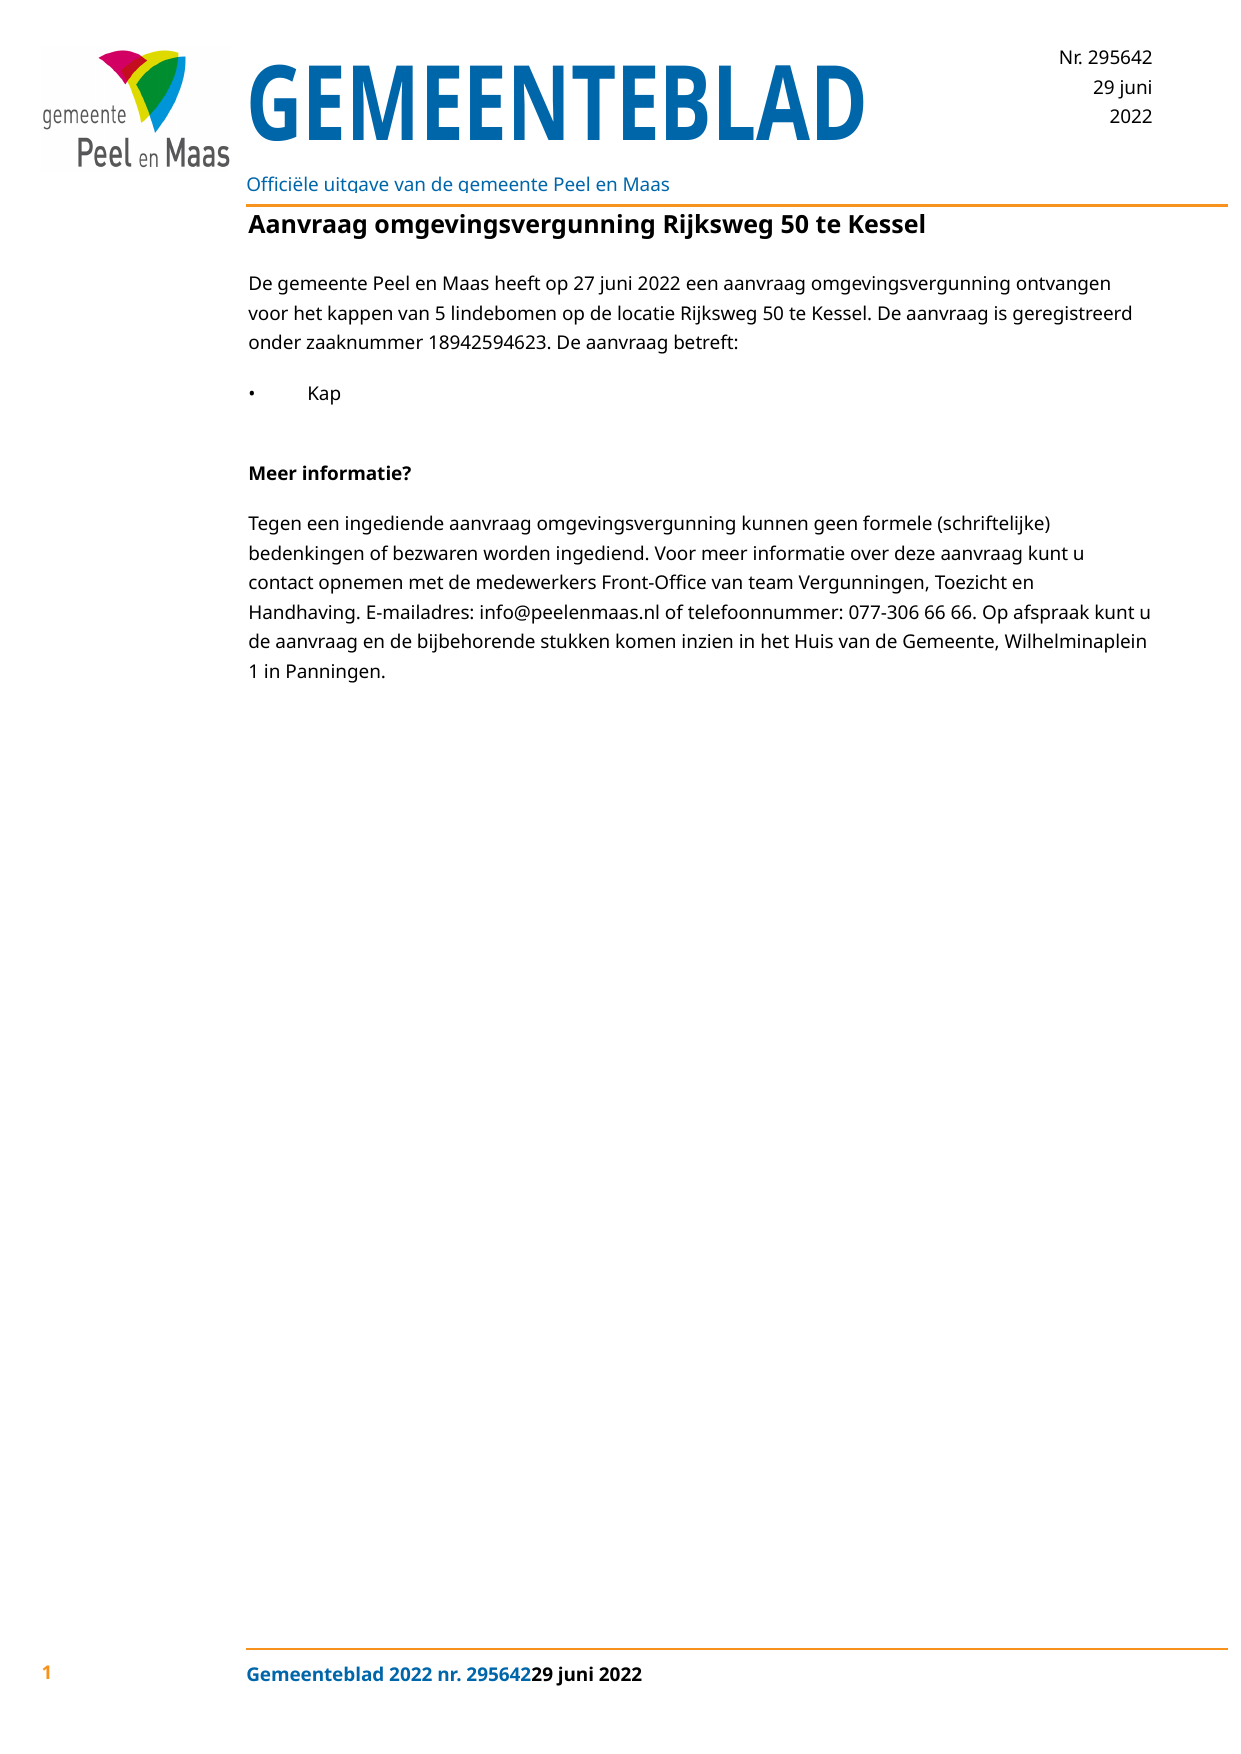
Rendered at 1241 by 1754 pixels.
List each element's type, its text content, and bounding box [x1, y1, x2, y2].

text Aanvraag omgevingsvergunning Rijksweg 50 te Kessel [248, 207, 1152, 241]
text Tegen een ingediende aanvraag omgevingsvergunning kunnen geen formele (schriftelijke) bedenkingen of bezwaren worden ingediend. Voor meer informatie over deze aanvraag kunt u contact opnemen met de medewerkers Front-Office van team Vergunningen, Toezicht en Handhaving. E-mailadres: info@peelenmaas.nl of telefoonnummer: 077-306 66 66. Op afspraak kunt u de aanvraag en de bijbehorende stukken komen inzien in het Huis van de Gemeente, Wilhelminaplein 1 in Panningen. [248, 510, 1152, 684]
text De gemeente Peel en Maas heeft op 27 juni 2022 een aanvraag omgevingsvergunning ontvangen voor het kappen van 5 lindebomen op de locatie Rijksweg 50 te Kessel. De aanvraag is geregistreerd onder zaaknummer 18942594623. De aanvraag betreft: [248, 270, 1152, 355]
list Kap [248, 380, 1152, 406]
picture [41, 47, 231, 172]
text Meer informatie? [248, 460, 1152, 486]
